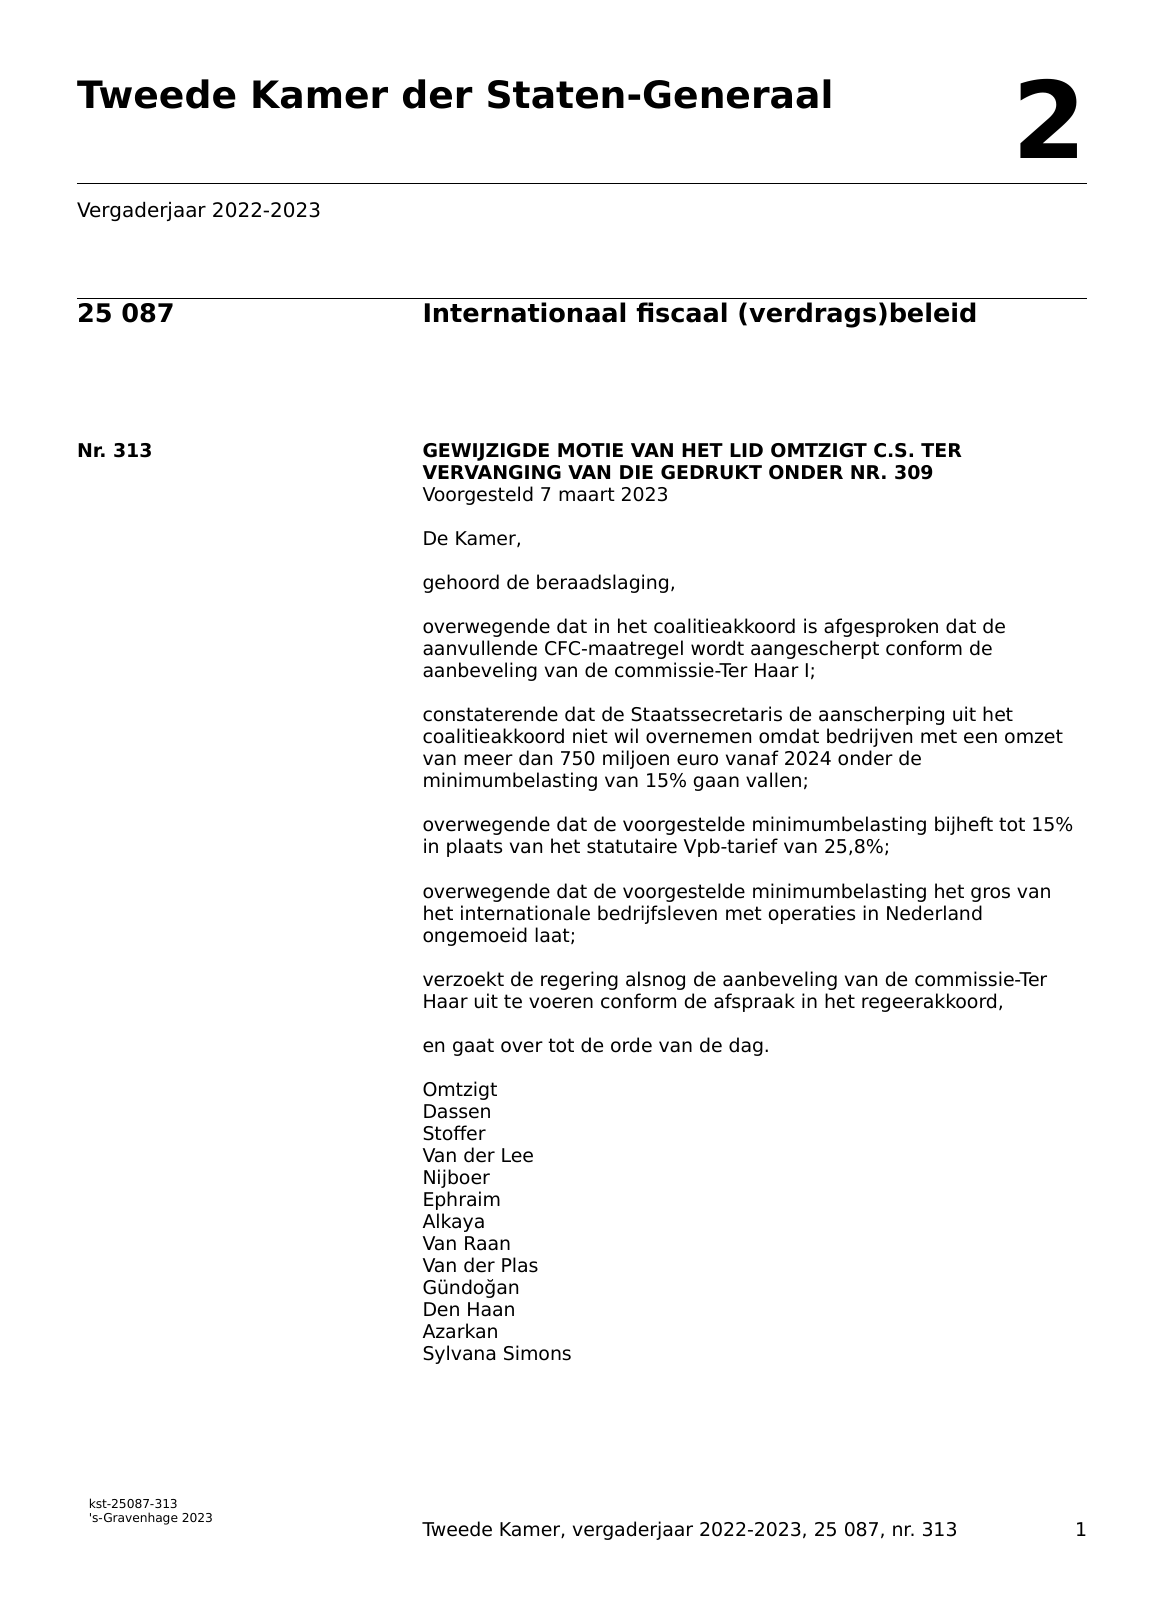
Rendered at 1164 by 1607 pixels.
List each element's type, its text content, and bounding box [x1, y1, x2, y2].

text Sylvana Simons [422, 1343, 1087, 1365]
text De Kamer, [422, 528, 1087, 550]
text Ephraim [422, 1189, 1087, 1211]
text overwegende dat de voorgestelde minimumbelasting het gros van het internationale bedrijfsleven met operaties in Nederland ongemoeid laat; [422, 881, 1087, 946]
text Gündoğan [422, 1277, 1087, 1299]
text Alkaya [422, 1211, 1087, 1233]
table_cell Vergaderjaar 2022-2023 [77, 184, 1087, 298]
text Voorgesteld 7 maart 2023 [422, 484, 1087, 506]
text overwegende dat de voorgestelde minimumbelasting bijheft tot 15% in plaats van het statutaire Vpb-tarief van 25,8%; [422, 814, 1087, 858]
text verzoekt de regering alsnog de aanbeveling van de commissie-Ter Haar uit te voeren conform de afspraak in het regeerakkoord, [422, 969, 1087, 1013]
text constaterende dat de Staatssecretaris de aanscherping uit het coalitieakkoord niet wil overnemen omdat bedrijven met een omzet van meer dan 750 miljoen euro vanaf 2024 onder de minimumbelasting van 15% gaan vallen; [422, 704, 1087, 792]
text Van Raan [422, 1233, 1087, 1255]
text Van der Plas [422, 1255, 1087, 1277]
text Stoffer [422, 1123, 1087, 1145]
text Den Haan [422, 1299, 1087, 1321]
text kst-25087-313 [88, 1497, 323, 1511]
text gehoord de beraadslaging, [422, 572, 1087, 594]
table_header 2 [886, 59, 1087, 183]
text Omtzigt [422, 1079, 1087, 1101]
subtitle 25 087 Internationaal fiscaal (verdrags)beleid [77, 299, 1087, 329]
text Nijboer [422, 1167, 1087, 1189]
text overwegende dat in het coalitieakkoord is afgesproken dat de aanvullende CFC-maatregel wordt aangescherpt conform de aanbeveling van de commissie-Ter Haar I; [422, 616, 1087, 682]
text en gaat over tot de orde van de dag. [422, 1035, 1087, 1057]
text Van der Lee [422, 1145, 1087, 1167]
text 's-Gravenhage 2023 [88, 1511, 323, 1525]
table_header Tweede Kamer der Staten-Generaal [77, 59, 886, 183]
subtitle Nr. 313 GEWIJZIGDE MOTIE VAN HET LID OMTZIGT C.S. TER VERVANGING VAN DIE GEDRUKT ONDER NR. 309 [77, 440, 1087, 484]
text Azarkan [422, 1321, 1087, 1343]
text Dassen [422, 1101, 1087, 1123]
